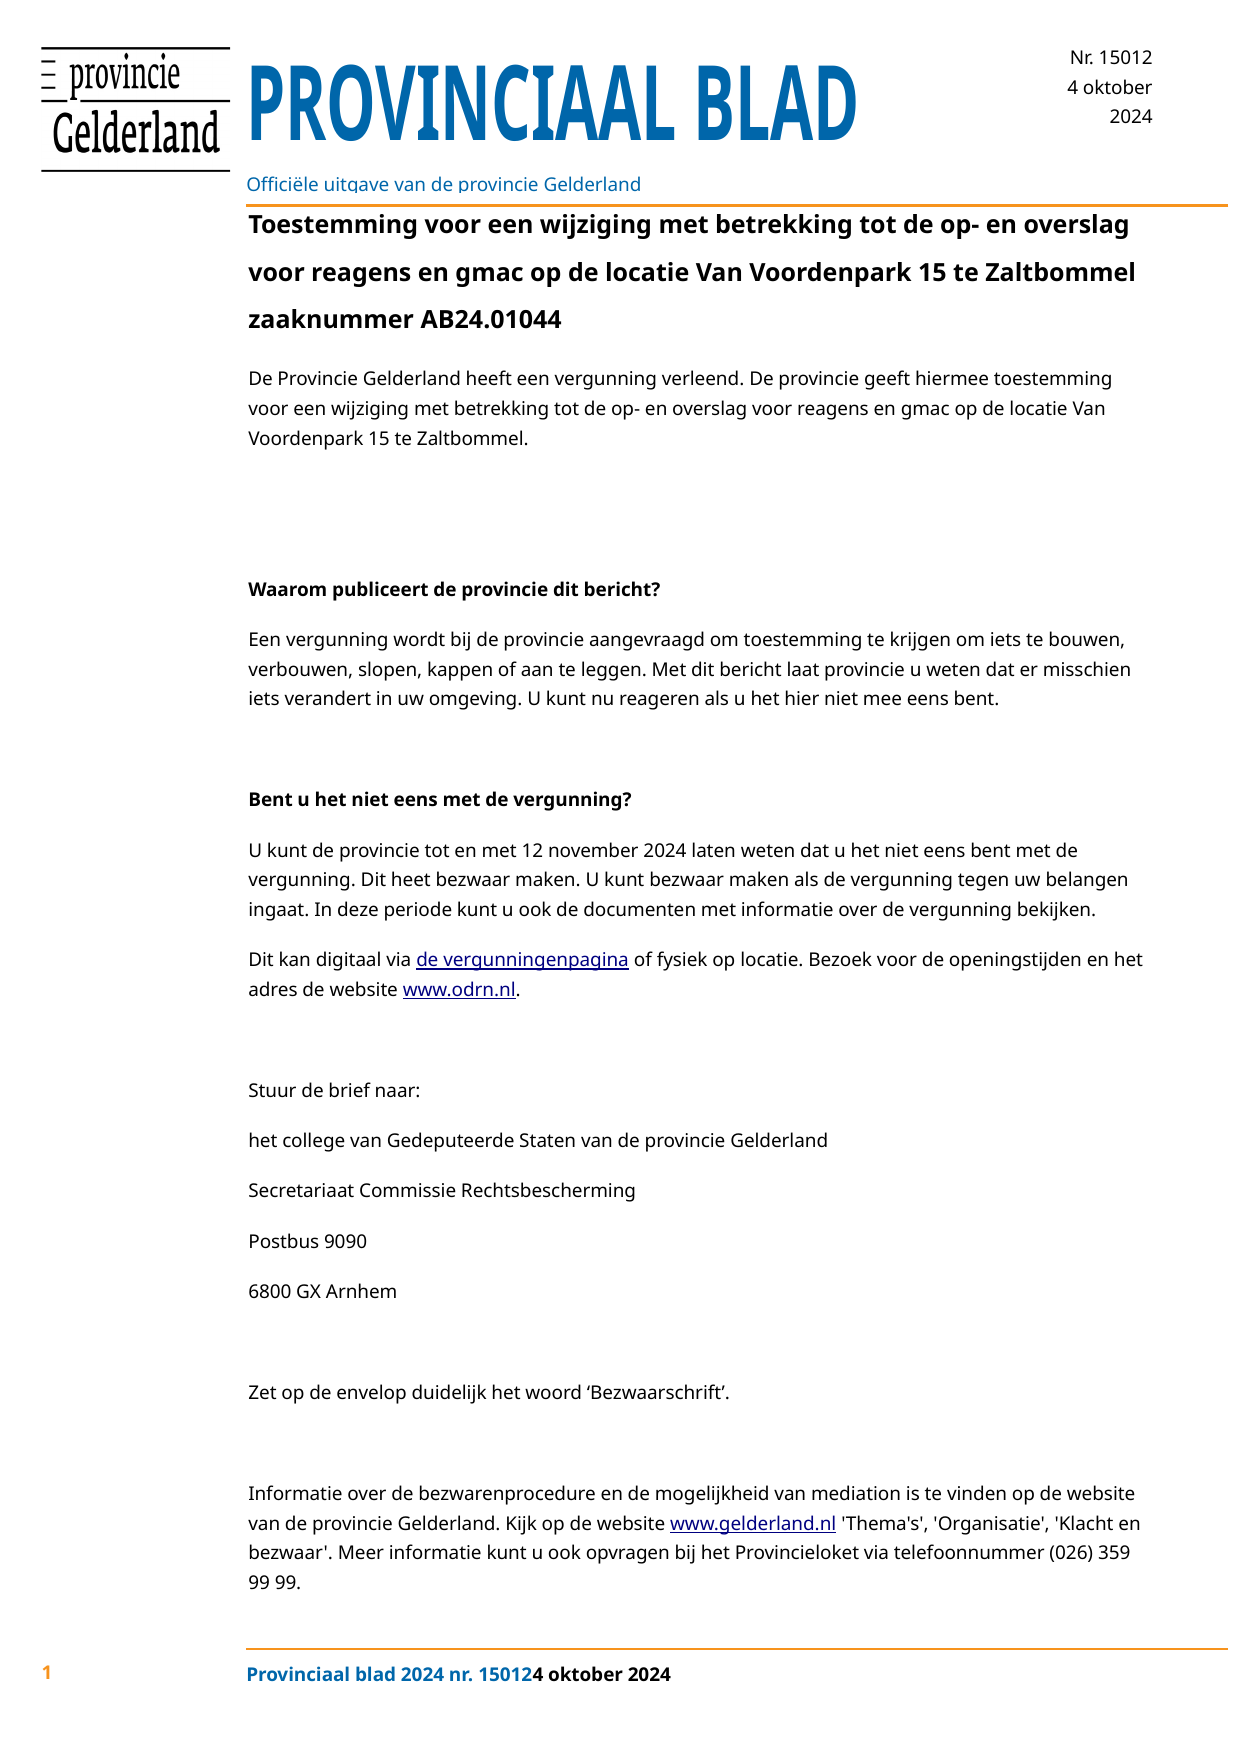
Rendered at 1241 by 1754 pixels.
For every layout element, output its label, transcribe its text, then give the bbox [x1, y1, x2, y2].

text Postbus 9090 [248, 1228, 1152, 1254]
text Dit kan digitaal via de vergunningenpagina of fysiek op locatie. Bezoek voor de openingstijden en het adres de website www.odrn.nl. [248, 946, 1152, 1002]
text Stuur de brief naar: [248, 1077, 1152, 1102]
text Waarom publiceert de provincie dit bericht? [248, 576, 1152, 602]
text Een vergunning wordt bij de provincie aangevraagd om toestemming te krijgen om iets te bouwen, verbouwen, slopen, kappen of aan te leggen. Met dit bericht laat provincie u weten dat er misschien iets verandert in uw omgeving. U kunt nu reageren als u het hier niet mee eens bent. [248, 626, 1152, 711]
text Toestemming voor een wijziging met betrekking tot de op- en overslag voor reagens en gmac op de locatie Van Voordenpark 15 te Zaltbommel zaaknummer AB24.01044 [248, 207, 1152, 336]
text Informatie over de bezwarenprocedure en de mogelijkheid van mediation is te vinden op de website van de provincie Gelderland. Kijk op de website www.gelderland.nl 'Thema's', 'Organisatie', 'Klacht en bezwaar'. Meer informatie kunt u ook opvragen bij het Provincieloket via telefoonnummer (026) 359 99 99. [248, 1480, 1152, 1594]
text Bent u het niet eens met de vergunning? [248, 786, 1152, 812]
text Zet op de envelop duidelijk het woord ‘Bezwaarschrift’. [248, 1379, 1152, 1405]
text het college van Gedeputeerde Staten van de provincie Gelderland [248, 1127, 1152, 1153]
text 6800 GX Arnhem [248, 1278, 1152, 1304]
text De Provincie Gelderland heeft een vergunning verleend. De provincie geeft hiermee toestemming voor een wijziging met betrekking tot de op- en overslag voor reagens en gmac op de locatie Van Voordenpark 15 te Zaltbommel. [248, 366, 1152, 450]
text Secretariaat Commissie Rechtsbescherming [248, 1178, 1152, 1203]
picture [41, 47, 231, 172]
text U kunt de provincie tot en met 12 november 2024 laten weten dat u het niet eens bent met de vergunning. Dit heet bezwaar maken. U kunt bezwaar maken als de vergunning tegen uw belangen ingaat. In deze periode kunt u ook de documenten met informatie over de vergunning bekijken. [248, 837, 1152, 922]
